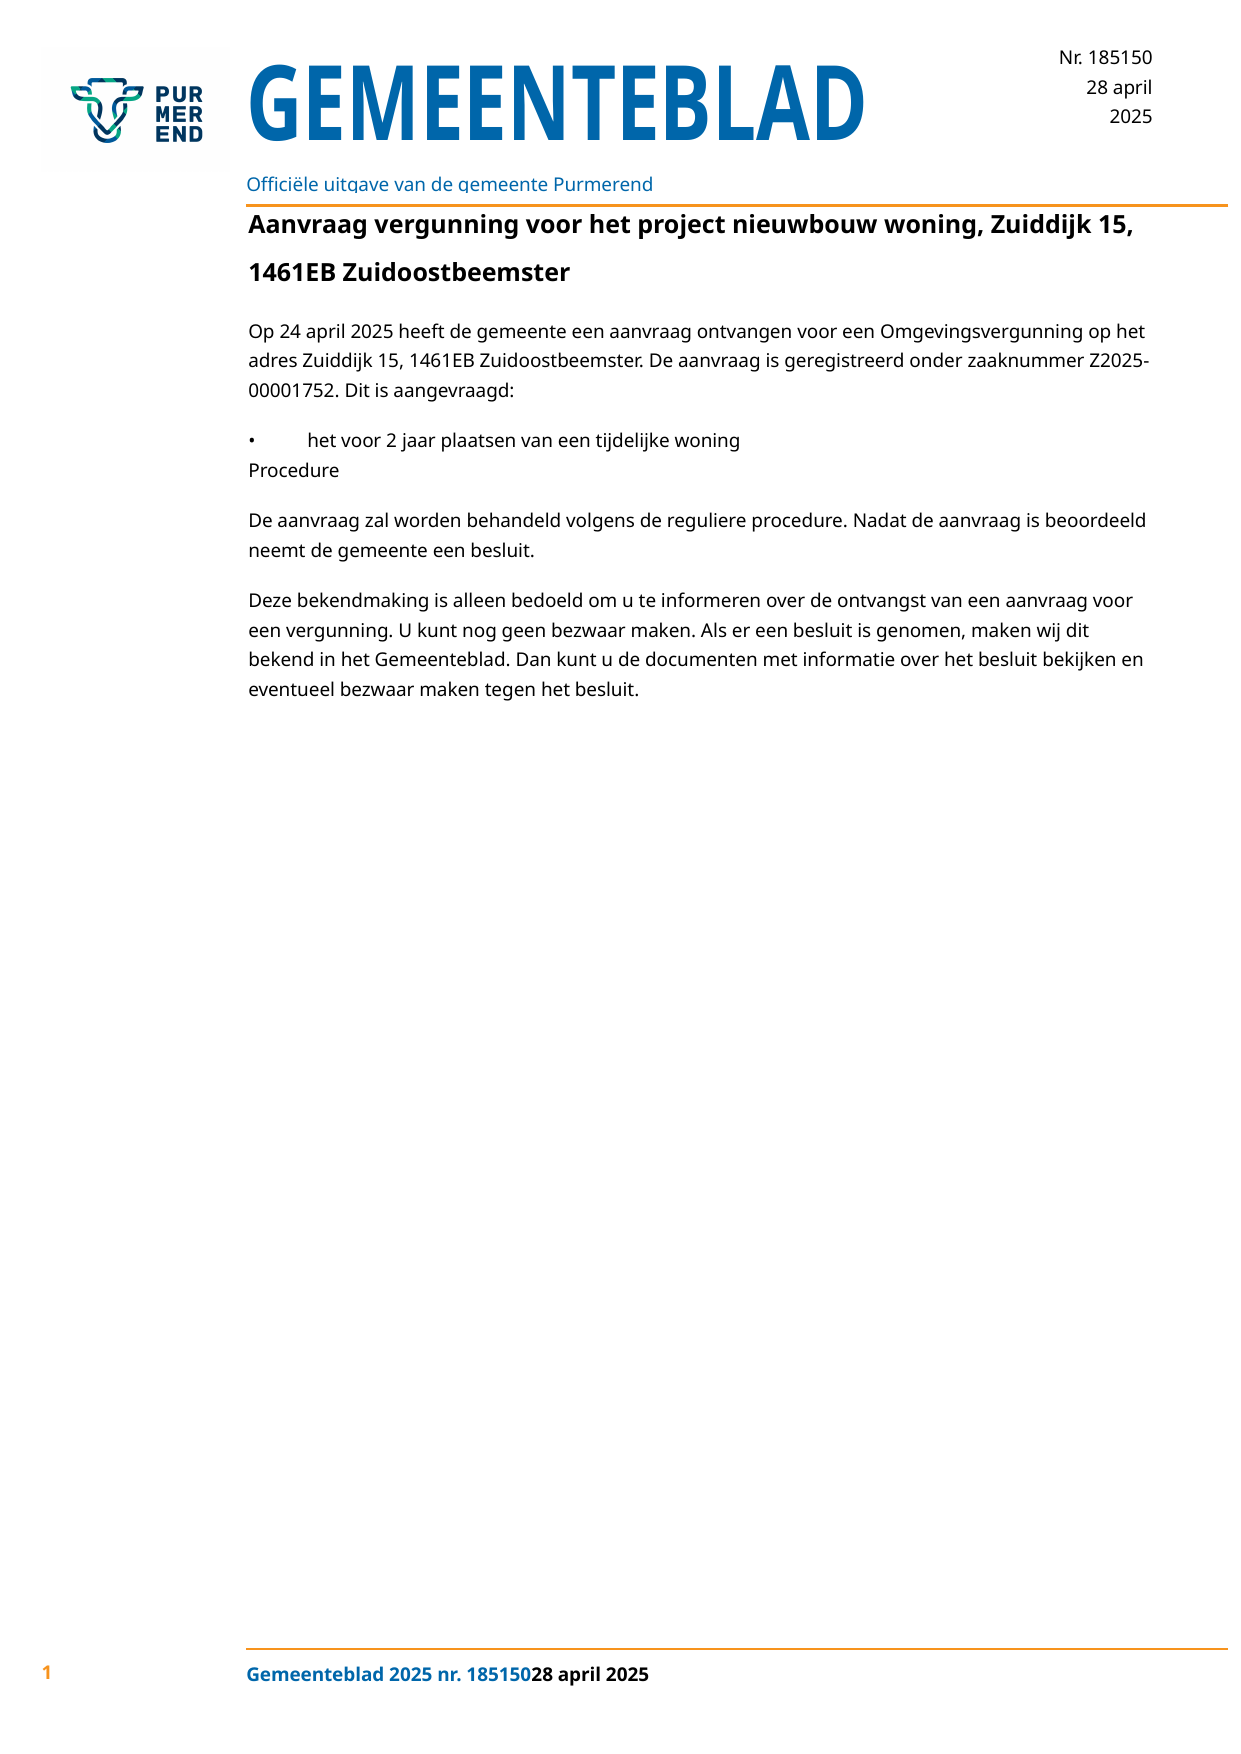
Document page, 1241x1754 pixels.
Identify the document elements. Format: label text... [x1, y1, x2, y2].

text Deze bekendmaking is alleen bedoeld om u te informeren over de ontvangst van een aanvraag voor een vergunning. U kunt nog geen bezwaar maken. Als er een besluit is genomen, maken wij dit bekend in het Gemeenteblad. Dan kunt u de documenten met informatie over het besluit bekijken en eventueel bezwaar maken tegen het besluit. [248, 587, 1152, 702]
text Aanvraag vergunning voor het project nieuwbouw woning, Zuiddijk 15, 1461EB Zuidoostbeemster [248, 207, 1152, 288]
list het voor 2 jaar plaatsen van een tijdelijke woning [248, 427, 1152, 453]
text Op 24 april 2025 heeft de gemeente een aanvraag ontvangen voor een Omgevingsvergunning op het adres Zuiddijk 15, 1461EB Zuidoostbeemster. De aanvraag is geregistreerd onder zaaknummer Z2025-00001752. Dit is aangevraagd: [248, 318, 1152, 403]
text Procedure [248, 457, 1152, 483]
picture [41, 47, 231, 172]
text De aanvraag zal worden behandeld volgens de reguliere procedure. Nadat de aanvraag is beoordeeld neemt de gemeente een besluit. [248, 507, 1152, 563]
